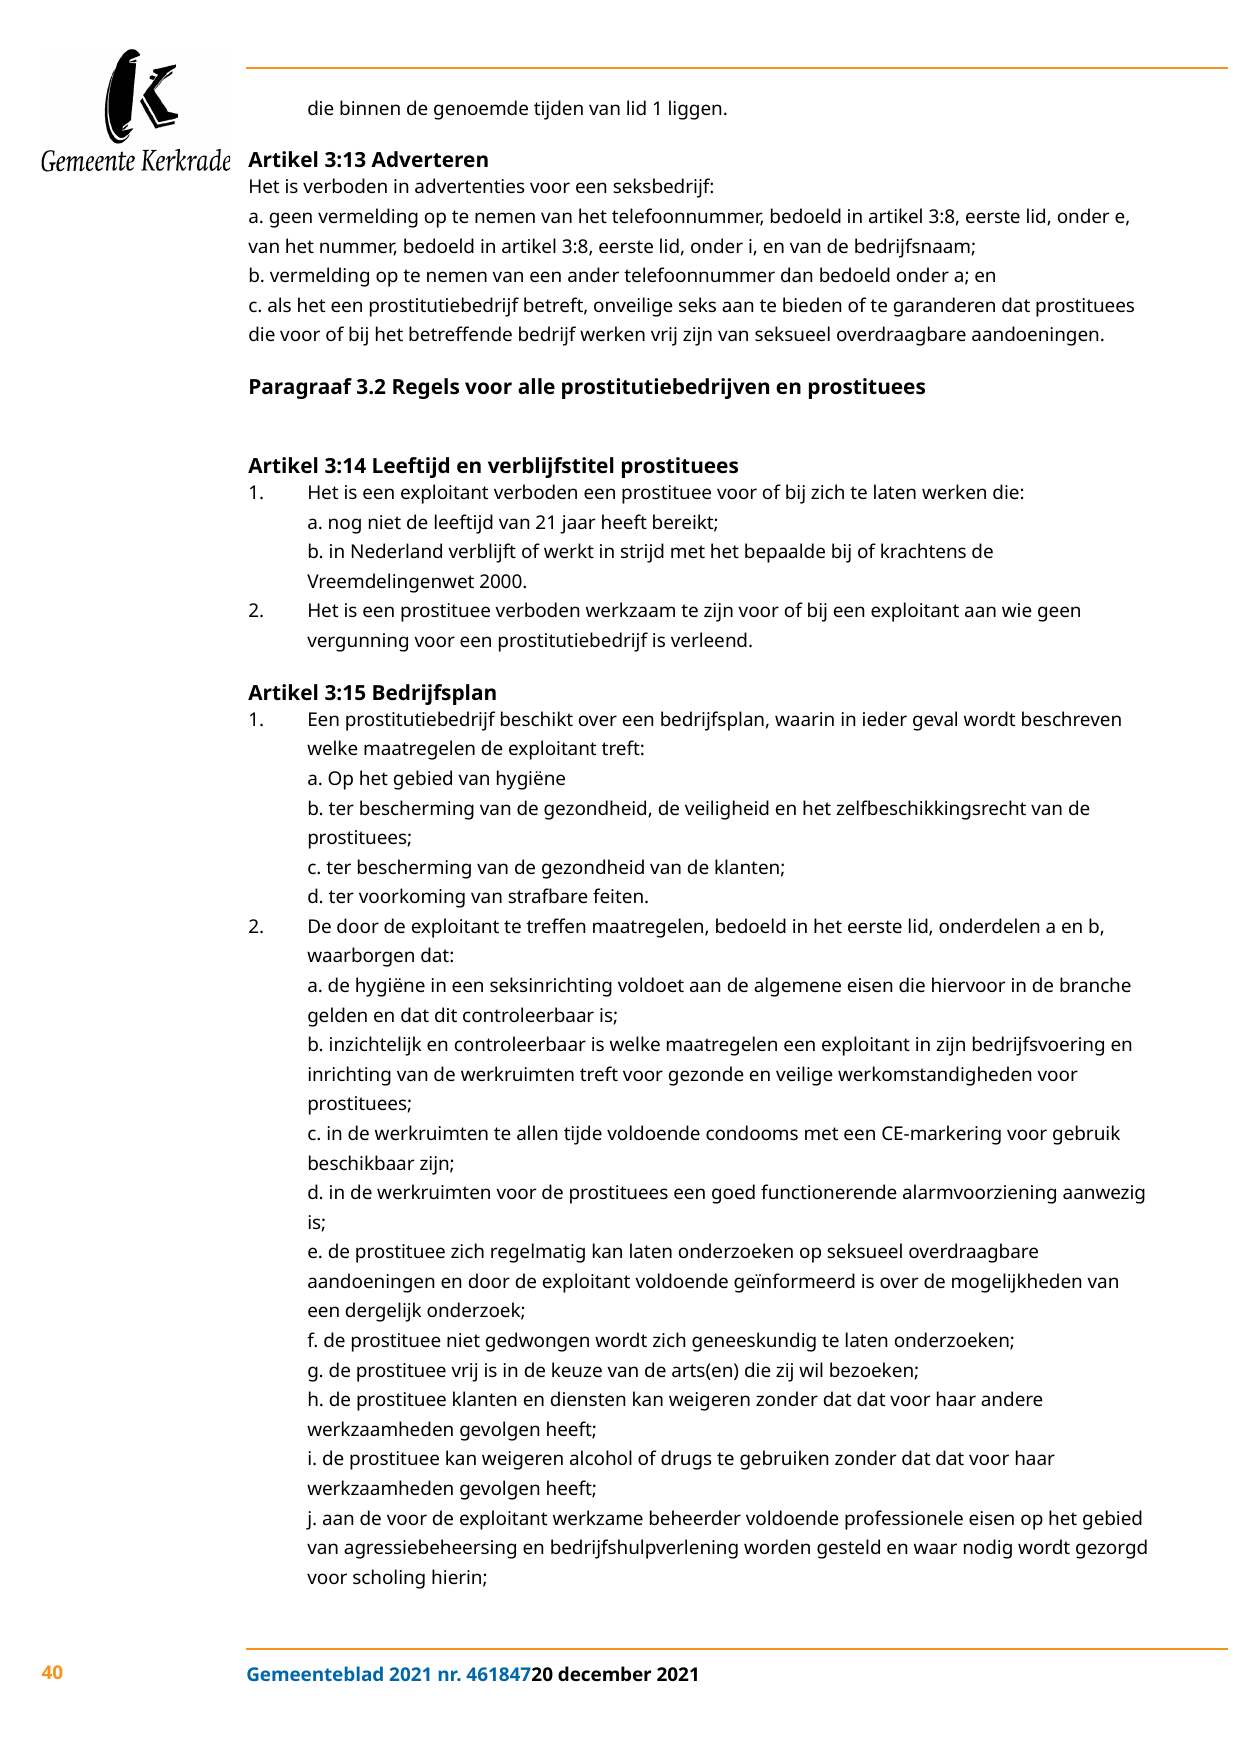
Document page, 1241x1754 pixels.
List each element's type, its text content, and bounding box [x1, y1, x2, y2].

list a. Op het gebied van hygiëne [248, 765, 1152, 791]
text Het is verboden in advertenties voor een seksbedrijf: [248, 174, 1152, 199]
list c. in de werkruimten te allen tijde voldoende condooms met een CE-markering voor gebruik beschikbaar zijn; [248, 1120, 1152, 1176]
list e. de prostituee zich regelmatig kan laten onderzoeken op seksueel overdraagbare aandoeningen en door de exploitant voldoende geïnformeerd is over de mogelijkheden van een dergelijk onderzoek; [248, 1238, 1152, 1323]
list h. de prostituee klanten en diensten kan weigeren zonder dat dat voor haar andere werkzaamheden gevolgen heeft; [248, 1386, 1152, 1442]
list i. de prostituee kan weigeren alcohol of drugs te gebruiken zonder dat dat voor haar werkzaamheden gevolgen heeft; [248, 1446, 1152, 1501]
list d. ter voorkoming van strafbare feiten. [248, 883, 1152, 909]
text Artikel 3:14 Leeftijd en verblijfstitel prostituees [248, 451, 1152, 479]
list b. inzichtelijk en controleerbaar is welke maatregelen een exploitant in zijn bedrijfsvoering en inrichting van de werkruimten treft voor gezonde en veilige werkomstandigheden voor prostituees; [248, 1031, 1152, 1116]
text a. geen vermelding op te nemen van het telefoonnummer, bedoeld in artikel 3:8, eerste lid, onder e, van het nummer, bedoeld in artikel 3:8, eerste lid, onder i, en van de bedrijfsnaam; [248, 203, 1152, 258]
list a. de hygiëne in een seksinrichting voldoet aan de algemene eisen die hiervoor in de branche gelden en dat dit controleerbaar is; [248, 972, 1152, 1028]
list Een prostitutiebedrijf beschikt over een bedrijfsplan, waarin in ieder geval wordt beschreven welke maatregelen de exploitant treft: [248, 706, 1152, 761]
list g. de prostituee vrij is in de keuze van de arts(en) die zij wil bezoeken; [248, 1357, 1152, 1383]
list a. nog niet de leeftijd van 21 jaar heeft bereikt; [248, 509, 1152, 534]
list die binnen de genoemde tijden van lid 1 liggen. [248, 95, 1152, 121]
text Paragraaf 3.2 Regels voor alle prostitutiebedrijven en prostituees [248, 372, 1152, 400]
picture [41, 47, 231, 172]
list f. de prostituee niet gedwongen wordt zich geneeskundig te laten onderzoeken; [248, 1327, 1152, 1353]
list b. ter bescherming van de gezondheid, de veiligheid en het zelfbeschikkingsrecht van de prostituees; [248, 795, 1152, 850]
list Het is een exploitant verboden een prostituee voor of bij zich te laten werken die: [248, 479, 1152, 505]
text Artikel 3:13 Adverteren [248, 145, 1152, 174]
list c. ter bescherming van de gezondheid van de klanten; [248, 854, 1152, 880]
list b. in Nederland verblijft of werkt in strijd met het bepaalde bij of krachtens de Vreemdelingenwet 2000. [248, 538, 1152, 594]
list Het is een prostituee verboden werkzaam te zijn voor of bij een exploitant aan wie geen vergunning voor een prostitutiebedrijf is verleend. [248, 598, 1152, 653]
list j. aan de voor de exploitant werkzame beheerder voldoende professionele eisen op het gebied van agressiebeheersing en bedrijfshulpverlening worden gesteld en waar nodig wordt gezorgd voor scholing hierin; [248, 1505, 1152, 1590]
text b. vermelding op te nemen van een ander telefoonnummer dan bedoeld onder a; en [248, 262, 1152, 288]
list d. in de werkruimten voor de prostituees een goed functionerende alarmvoorziening aanwezig is; [248, 1179, 1152, 1235]
text c. als het een prostitutiebedrijf betreft, onveilige seks aan te bieden of te garanderen dat prostituees die voor of bij het betreffende bedrijf werken vrij zijn van seksueel overdraagbare aandoeningen. [248, 292, 1152, 347]
text Artikel 3:15 Bedrijfsplan [248, 678, 1152, 706]
list De door de exploitant te treffen maatregelen, bedoeld in het eerste lid, onderdelen a en b, waarborgen dat: [248, 913, 1152, 968]
